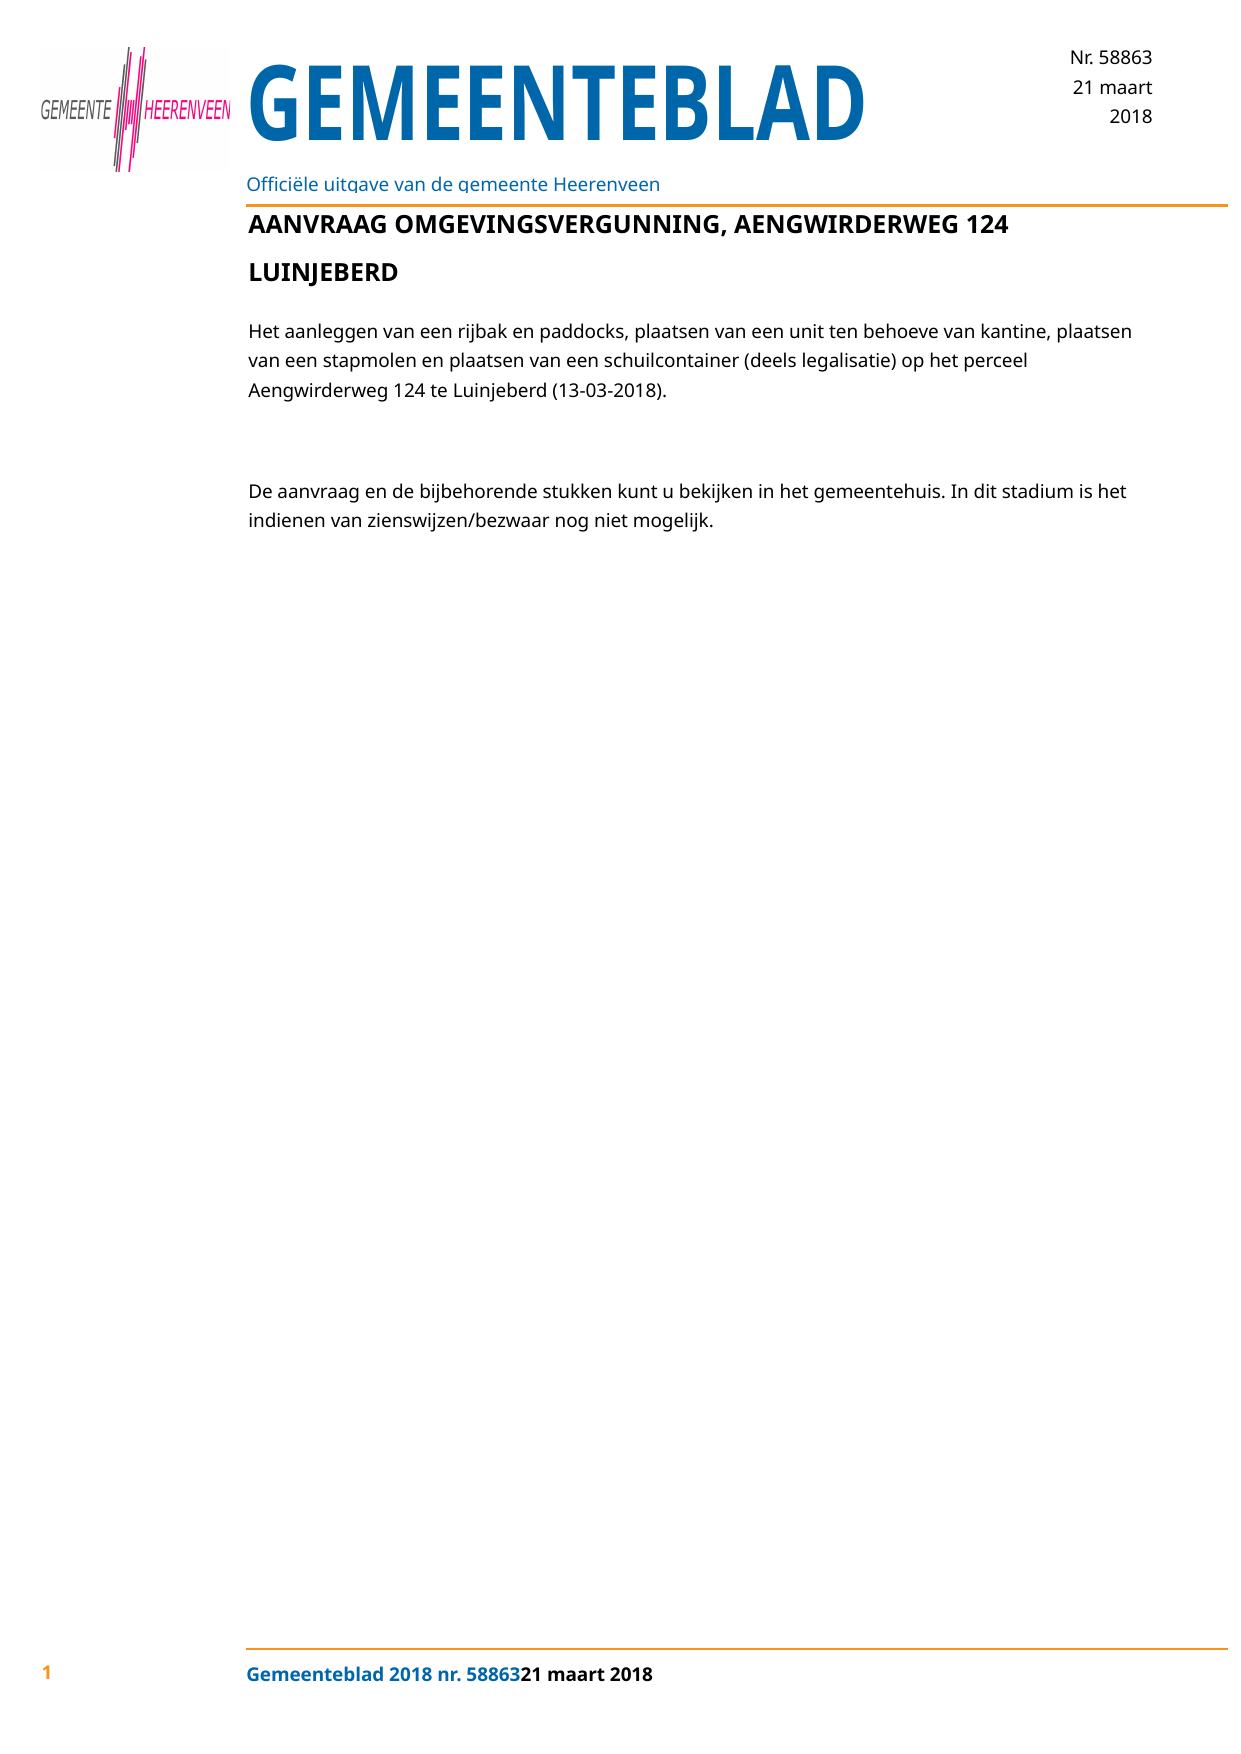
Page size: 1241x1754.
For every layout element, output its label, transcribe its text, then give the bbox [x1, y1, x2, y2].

text De aanvraag en de bijbehorende stukken kunt u bekijken in het gemeentehuis. In dit stadium is het indienen van zienswijzen/bezwaar nog niet mogelijk. [248, 478, 1152, 533]
text AANVRAAG OMGEVINGSVERGUNNING, AENGWIRDERWEG 124 LUINJEBERD [248, 207, 1152, 288]
text Het aanleggen van een rijbak en paddocks, plaatsen van een unit ten behoeve van kantine, plaatsen van een stapmolen en plaatsen van een schuilcontainer (deels legalisatie) op het perceel Aengwirderweg 124 te Luinjeberd (13-03-2018). [248, 318, 1152, 403]
picture [41, 47, 231, 172]
